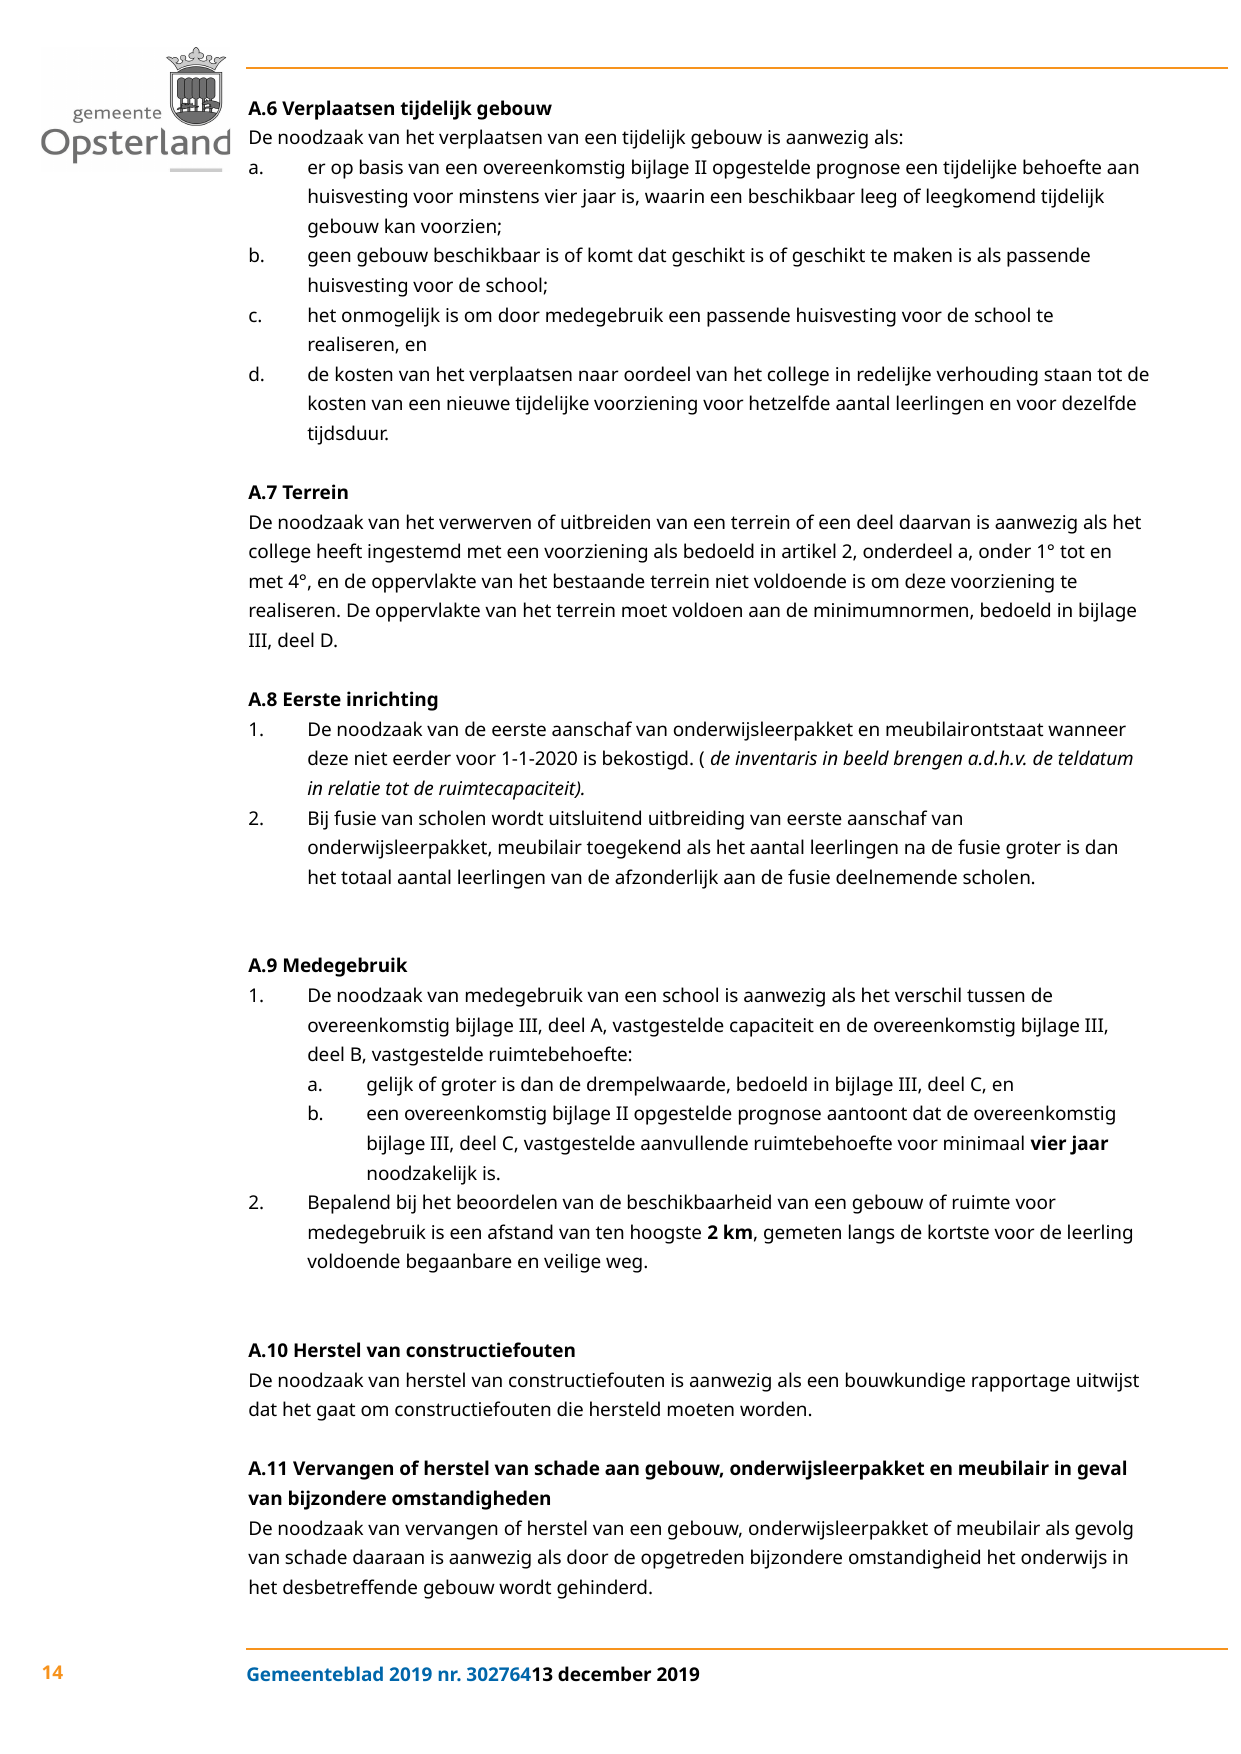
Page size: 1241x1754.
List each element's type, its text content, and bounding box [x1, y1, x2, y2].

list de kosten van het verplaatsen naar oordeel van het college in redelijke verhouding staan tot de kosten van een nieuwe tijdelijke voorziening voor hetzelfde aantal leerlingen en voor dezelfde tijdsduur. [248, 361, 1152, 446]
list er op basis van een overeenkomstig bijlage II opgestelde prognose een tijdelijke behoefte aan huisvesting voor minstens vier jaar is, waarin een beschikbaar leeg of leegkomend tijdelijk gebouw kan voorzien; [248, 154, 1152, 239]
text A.7 Terrein [248, 479, 1152, 505]
list het onmogelijk is om door medegebruik een passende huisvesting voor de school te realiseren, en [248, 302, 1152, 357]
list De noodzaak van de eerste aanschaf van onderwijsleerpakket en meubilairontstaat wanneer deze niet eerder voor 1-1-2020 is bekostigd. ( de inventaris in beeld brengen a.d.h.v. de teldatum in relatie tot de ruimtecapaciteit). [248, 716, 1152, 801]
text A.8 Eerste inrichting [248, 686, 1152, 712]
text De noodzaak van vervangen of herstel van een gebouw, onderwijsleerpakket of meubilair als gevolg van schade daaraan is aanwezig als door de opgetreden bijzondere omstandigheid het onderwijs in het desbetreffende gebouw wordt gehinderd. [248, 1515, 1152, 1600]
picture [41, 47, 231, 172]
list geen gebouw beschikbaar is of komt dat geschikt is of geschikt te maken is als passende huisvesting voor de school; [248, 243, 1152, 298]
text A.10 Herstel van constructiefouten [248, 1337, 1152, 1363]
list een overeenkomstig bijlage II opgestelde prognose aantoont dat de overeenkomstig bijlage III, deel C, vastgestelde aanvullende ruimtebehoefte voor minimaal vier jaar noodzakelijk is. [307, 1101, 1152, 1186]
list Bij fusie van scholen wordt uitsluitend uitbreiding van eerste aanschaf van onderwijsleerpakket, meubilair toegekend als het aantal leerlingen na de fusie groter is dan het totaal aantal leerlingen van de afzonderlijk aan de fusie deelnemende scholen. [248, 805, 1152, 890]
list gelijk of groter is dan de drempelwaarde, bedoeld in bijlage III, deel C, en [307, 1071, 1152, 1097]
text De noodzaak van herstel van constructiefouten is aanwezig als een bouwkundige rapportage uitwijst dat het gaat om constructiefouten die hersteld moeten worden. [248, 1367, 1152, 1422]
text A.9 Medegebruik [248, 953, 1152, 978]
text De noodzaak van het verplaatsen van een tijdelijk gebouw is aanwezig als: [248, 124, 1152, 150]
text A.11 Vervangen of herstel van schade aan gebouw, onderwijsleerpakket en meubilair in geval van bijzondere omstandigheden [248, 1456, 1152, 1511]
list Bepalend bij het beoordelen van de beschikbaarheid van een gebouw of ruimte voor medegebruik is een afstand van ten hoogste 2 km, gemeten langs de kortste voor de leerling voldoende begaanbare en veilige weg. [248, 1189, 1152, 1274]
list De noodzaak van medegebruik van een school is aanwezig als het verschil tussen de overeenkomstig bijlage III, deel A, vastgestelde capaciteit en de overeenkomstig bijlage III, deel B, vastgestelde ruimtebehoefte: [248, 982, 1152, 1067]
text De noodzaak van het verwerven of uitbreiden van een terrein of een deel daarvan is aanwezig als het college heeft ingestemd met een voorziening als bedoeld in artikel 2, onderdeel a, onder 1° tot en met 4°, en de oppervlakte van het bestaande terrein niet voldoende is om deze voorziening te realiseren. De oppervlakte van het terrein moet voldoen aan de minimumnormen, bedoeld in bijlage III, deel D. [248, 509, 1152, 653]
text A.6 Verplaatsen tijdelijk gebouw [248, 95, 1152, 121]
